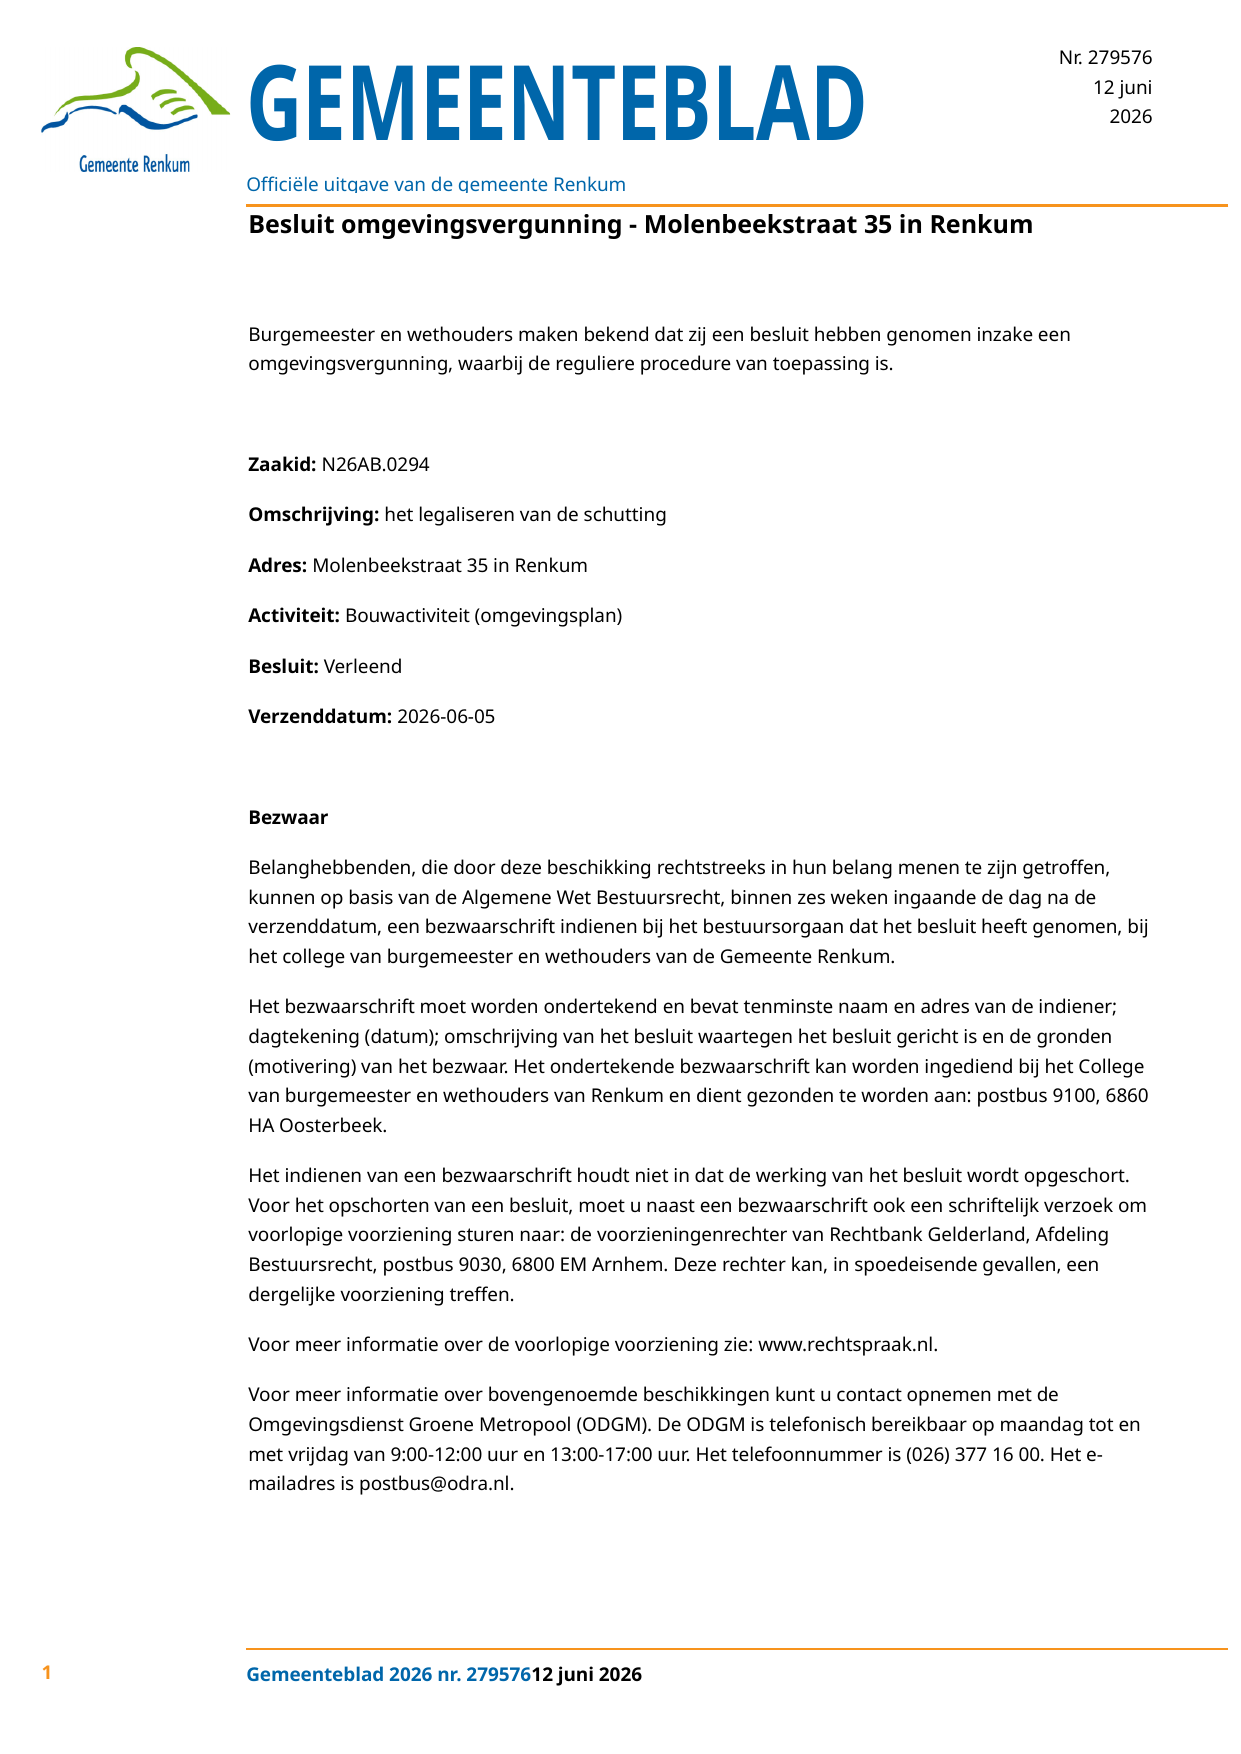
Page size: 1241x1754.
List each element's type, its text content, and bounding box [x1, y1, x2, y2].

text Belanghebbenden, die door deze beschikking rechtstreeks in hun belang menen te zijn getroffen, kunnen op basis van de Algemene Wet Bestuursrecht, binnen zes weken ingaande de dag na de verzenddatum, een bezwaarschrift indienen bij het bestuursorgaan dat het besluit heeft genomen, bij het college van burgemeester en wethouders van de Gemeente Renkum. [248, 854, 1152, 969]
text Voor meer informatie over bovengenoemde beschikkingen kunt u contact opnemen met de Omgevingsdienst Groene Metropool (ODGM). De ODGM is telefonisch bereikbaar op maandag tot en met vrijdag van 9:00-12:00 uur en 13:00-17:00 uur. Het telefoonnummer is (026) 377 16 00. Het e-mailadres is postbus@odra.nl. [248, 1382, 1152, 1496]
text Besluit: Verleend [248, 653, 1152, 678]
text Zaakid: N26AB.0294 [248, 451, 1152, 477]
text Verzenddatum: 2026-06-05 [248, 703, 1152, 729]
text Adres: Molenbeekstraat 35 in Renkum [248, 552, 1152, 578]
text Voor meer informatie over de voorlopige voorziening zie: www.rechtspraak.nl. [248, 1331, 1152, 1357]
text Omschrijving: het legaliseren van de schutting [248, 502, 1152, 527]
text Burgemeester en wethouders maken bekend dat zij een besluit hebben genomen inzake een omgevingsvergunning, waarbij de reguliere procedure van toepassing is. [248, 321, 1152, 376]
picture [41, 47, 231, 172]
text Het bezwaarschrift moet worden ondertekend en bevat tenminste naam en adres van de indiener; dagtekening (datum); omschrijving van het besluit waartegen het besluit gericht is en de gronden (motivering) van het bezwaar. Het ondertekende bezwaarschrift kan worden ingediend bij het College van burgemeester en wethouders van Renkum en dient gezonden te worden aan: postbus 9100, 6860 HA Oosterbeek. [248, 994, 1152, 1138]
text Bezwaar [248, 804, 1152, 830]
text Besluit omgevingsvergunning - Molenbeekstraat 35 in Renkum [248, 207, 1152, 241]
text Activiteit: Bouwactiviteit (omgevingsplan) [248, 602, 1152, 628]
text Het indienen van een bezwaarschrift houdt niet in dat de werking van het besluit wordt opgeschort. Voor het opschorten van een besluit, moet u naast een bezwaarschrift ook een schriftelijk verzoek om voorlopige voorziening sturen naar: de voorzieningenrechter van Rechtbank Gelderland, Afdeling Bestuursrecht, postbus 9030, 6800 EM Arnhem. Deze rechter kan, in spoedeisende gevallen, een dergelijke voorziening treffen. [248, 1162, 1152, 1306]
